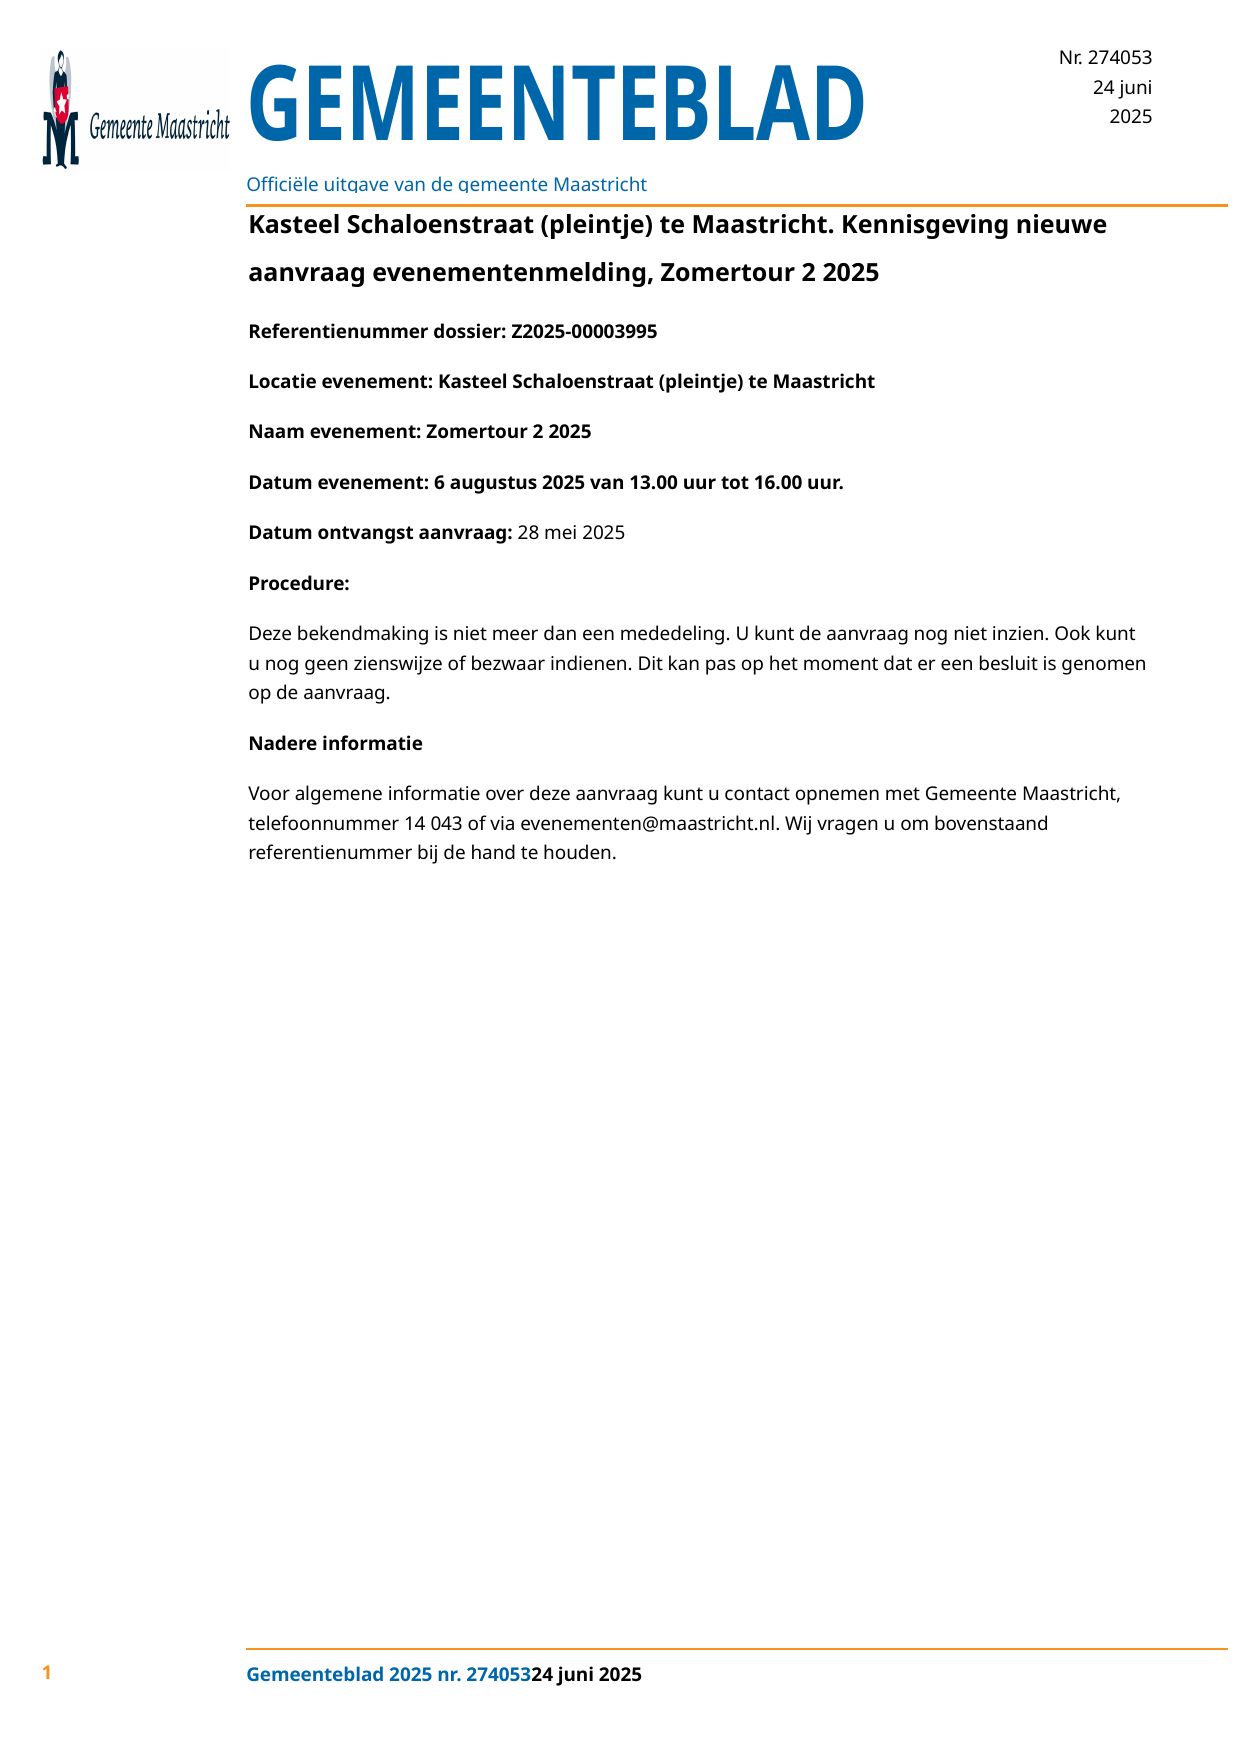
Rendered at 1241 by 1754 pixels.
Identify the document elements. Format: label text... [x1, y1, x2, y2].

text Deze bekendmaking is niet meer dan een mededeling. U kunt de aanvraag nog niet inzien. Ook kunt u nog geen zienswijze of bezwaar indienen. Dit kan pas op het moment dat er een besluit is genomen op de aanvraag. [248, 620, 1152, 705]
text Datum evenement: 6 augustus 2025 van 13.00 uur tot 16.00 uur. [248, 469, 1152, 495]
text Procedure: [248, 570, 1152, 596]
text Naam evenement: Zomertour 2 2025 [248, 419, 1152, 444]
text Kasteel Schaloenstraat (pleintje) te Maastricht. Kennisgeving nieuwe aanvraag evenementenmelding, Zomertour 2 2025 [248, 207, 1152, 288]
picture [41, 47, 231, 172]
text Referentienummer dossier: Z2025-00003995 [248, 318, 1152, 344]
text Voor algemene informatie over deze aanvraag kunt u contact opnemen met Gemeente Maastricht, telefoonnummer 14 043 of via evenementen@maastricht.nl. Wij vragen u om bovenstaand referentienummer bij de hand te houden. [248, 780, 1152, 865]
text Locatie evenement: Kasteel Schaloenstraat (pleintje) te Maastricht [248, 368, 1152, 394]
text Datum ontvangst aanvraag: 28 mei 2025 [248, 519, 1152, 545]
text Nadere informatie [248, 730, 1152, 756]
